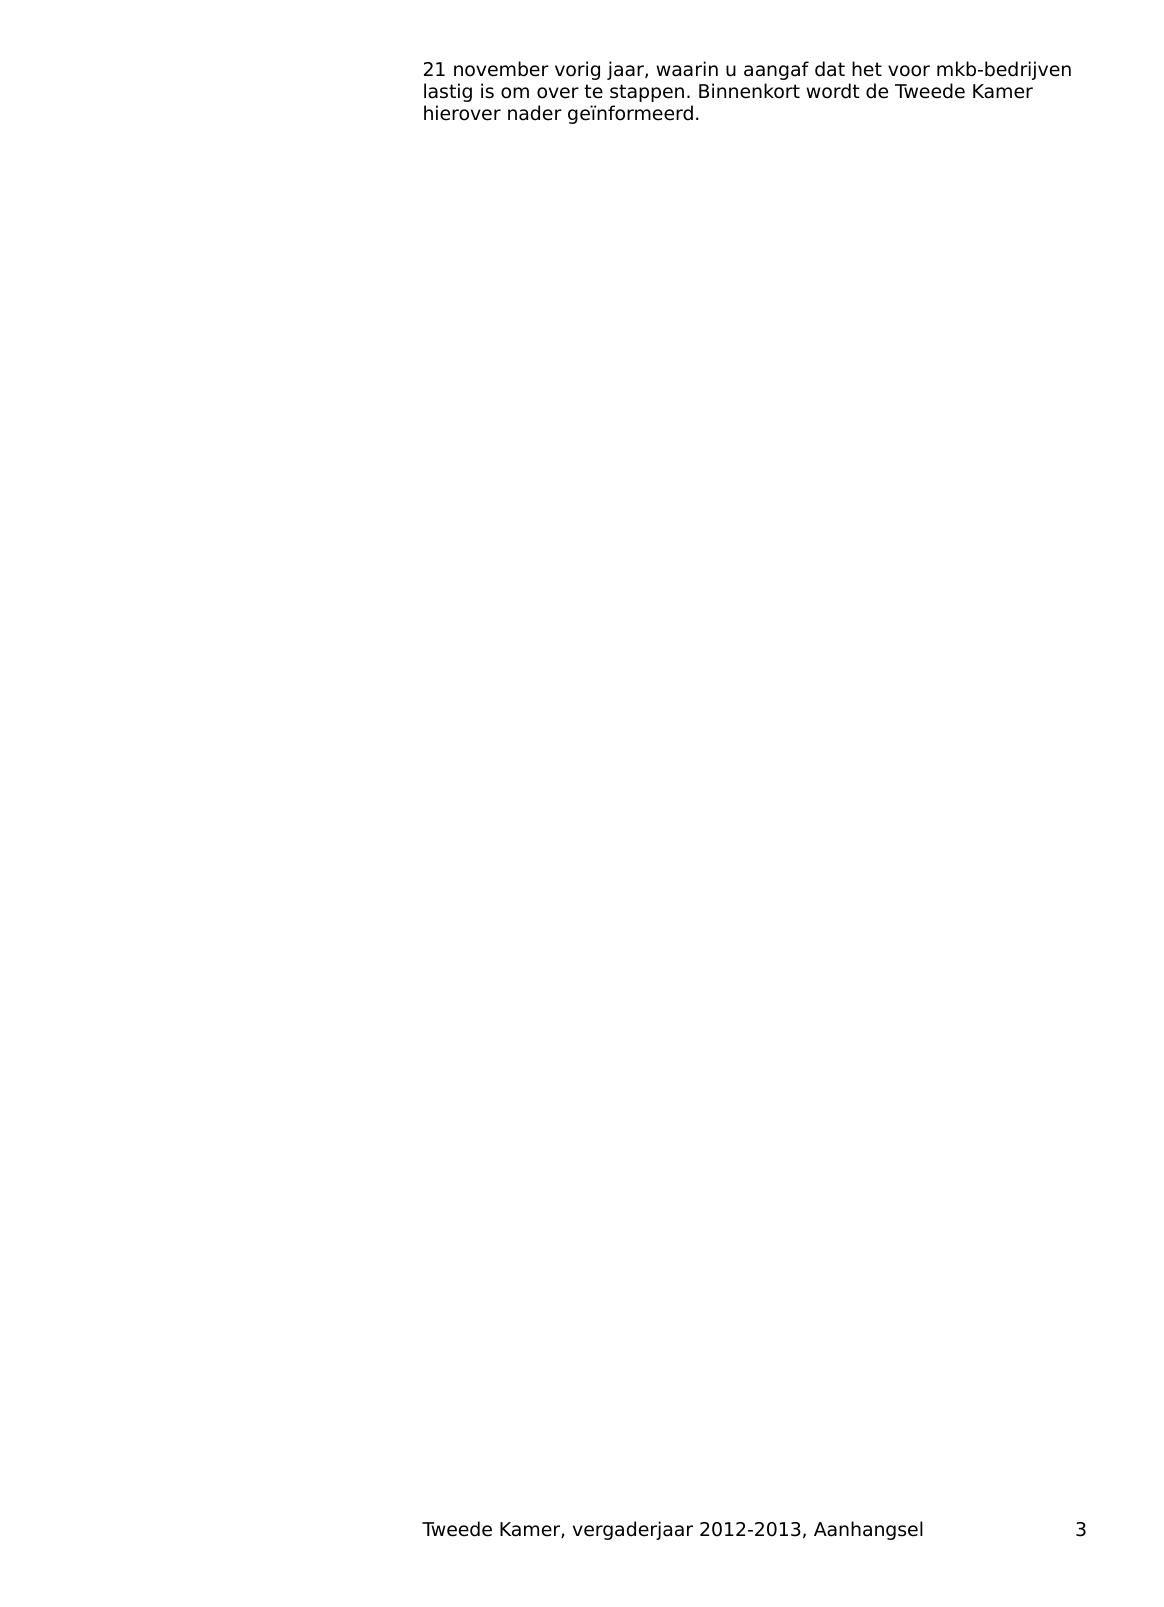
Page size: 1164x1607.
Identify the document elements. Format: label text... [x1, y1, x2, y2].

text 21 november vorig jaar, waarin u aangaf dat het voor mkb-bedrijven lastig is om over te stappen. Binnenkort wordt de Tweede Kamer hierover nader geïnformeerd. [422, 59, 1087, 125]
